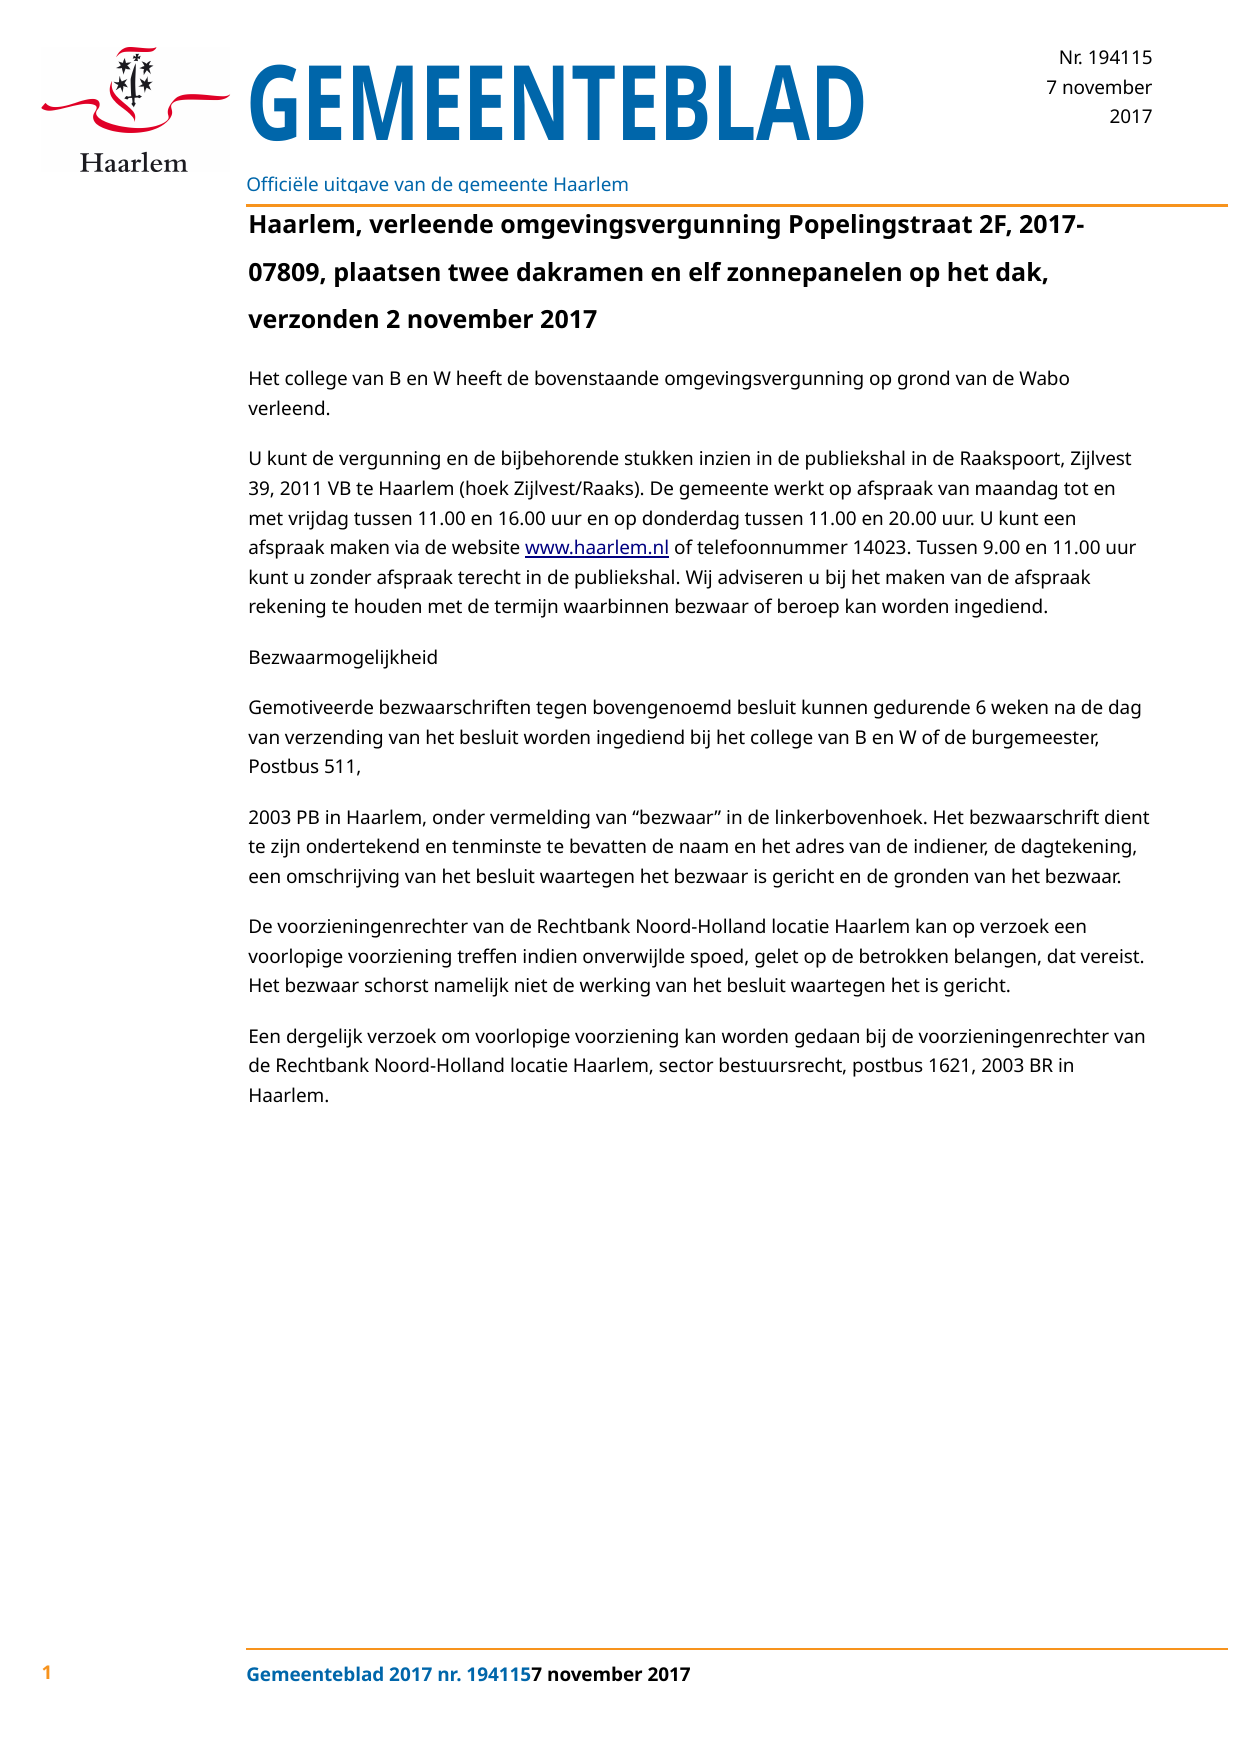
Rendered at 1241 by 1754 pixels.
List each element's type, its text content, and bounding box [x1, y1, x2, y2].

text Gemotiveerde bezwaarschriften tegen bovengenoemd besluit kunnen gedurende 6 weken na de dag van verzending van het besluit worden ingediend bij het college van B en W of de burgemeester, Postbus 511, [248, 694, 1152, 779]
text Een dergelijk verzoek om voorlopige voorziening kan worden gedaan bij de voorzieningenrechter van de Rechtbank Noord-Holland locatie Haarlem, sector bestuursrecht, postbus 1621, 2003 BR in Haarlem. [248, 1023, 1152, 1108]
text Haarlem, verleende omgevingsvergunning Popelingstraat 2F, 2017-07809, plaatsen twee dakramen en elf zonnepanelen op het dak, verzonden 2 november 2017 [248, 207, 1152, 336]
text 2003 PB in Haarlem, onder vermelding van “bezwaar” in de linkerbovenhoek. Het bezwaarschrift dient te zijn ondertekend en tenminste te bevatten de naam en het adres van de indiener, de dagtekening, een omschrijving van het besluit waartegen het bezwaar is gericht en de gronden van het bezwaar. [248, 804, 1152, 889]
text Bezwaarmogelijkheid [248, 644, 1152, 669]
text De voorzieningenrechter van de Rechtbank Noord-Holland locatie Haarlem kan op verzoek een voorlopige voorziening treffen indien onverwijlde spoed, gelet op de betrokken belangen, dat vereist. Het bezwaar schorst namelijk niet de werking van het besluit waartegen het is gericht. [248, 913, 1152, 998]
text Het college van B en W heeft de bovenstaande omgevingsvergunning op grond van de Wabo verleend. [248, 366, 1152, 421]
picture [41, 47, 231, 172]
text U kunt de vergunning en de bijbehorende stukken inzien in de publiekshal in de Raakspoort, Zijlvest 39, 2011 VB te Haarlem (hoek Zijlvest/Raaks). De gemeente werkt op afspraak van maandag tot en met vrijdag tussen 11.00 en 16.00 uur en op donderdag tussen 11.00 en 20.00 uur. U kunt een afspraak maken via de website www.haarlem.nl of telefoonnummer 14023. Tussen 9.00 en 11.00 uur kunt u zonder afspraak terecht in de publiekshal. Wij adviseren u bij het maken van de afspraak rekening te houden met de termijn waarbinnen bezwaar of beroep kan worden ingediend. [248, 446, 1152, 619]
